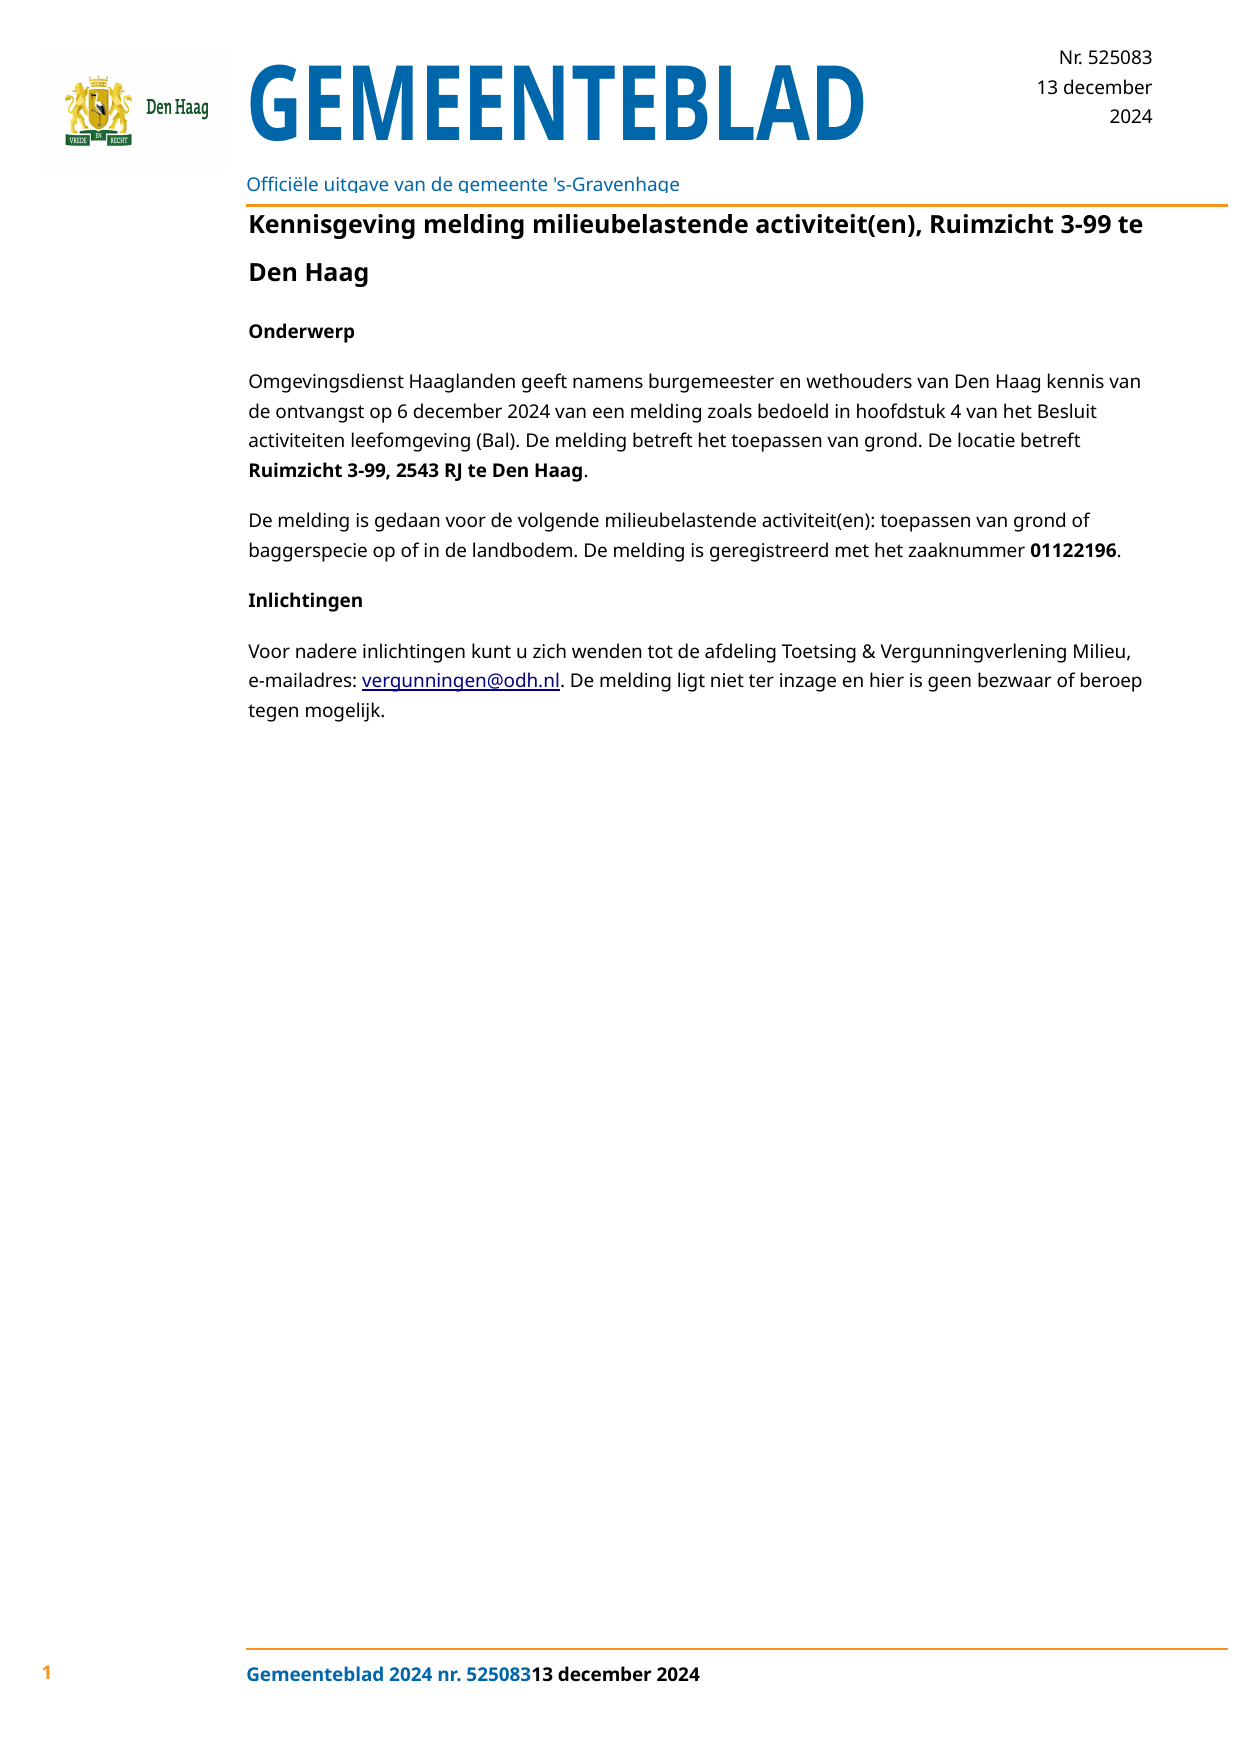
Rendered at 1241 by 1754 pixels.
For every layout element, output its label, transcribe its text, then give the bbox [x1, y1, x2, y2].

text Voor nadere inlichtingen kunt u zich wenden tot de afdeling Toetsing & Vergunningverlening Milieu, e-mailadres: vergunningen@odh.nl. De melding ligt niet ter inzage en hier is geen bezwaar of beroep tegen mogelijk. [248, 638, 1152, 723]
text Kennisgeving melding milieubelastende activiteit(en), Ruimzicht 3-99 te Den Haag [248, 207, 1152, 288]
text De melding is gedaan voor de volgende milieubelastende activiteit(en): toepassen van grond of baggerspecie op of in de landbodem. De melding is geregistreerd met het zaaknummer 01122196. [248, 507, 1152, 563]
picture [41, 47, 231, 172]
text Omgevingsdienst Haaglanden geeft namens burgemeester en wethouders van Den Haag kennis van de ontvangst op 6 december 2024 van een melding zoals bedoeld in hoofdstuk 4 van het Besluit activiteiten leefomgeving (Bal). De melding betreft het toepassen van grond. De locatie betreft Ruimzicht 3-99, 2543 RJ te Den Haag. [248, 368, 1152, 483]
text Inlichtingen [248, 587, 1152, 613]
text Onderwerp [248, 318, 1152, 344]
